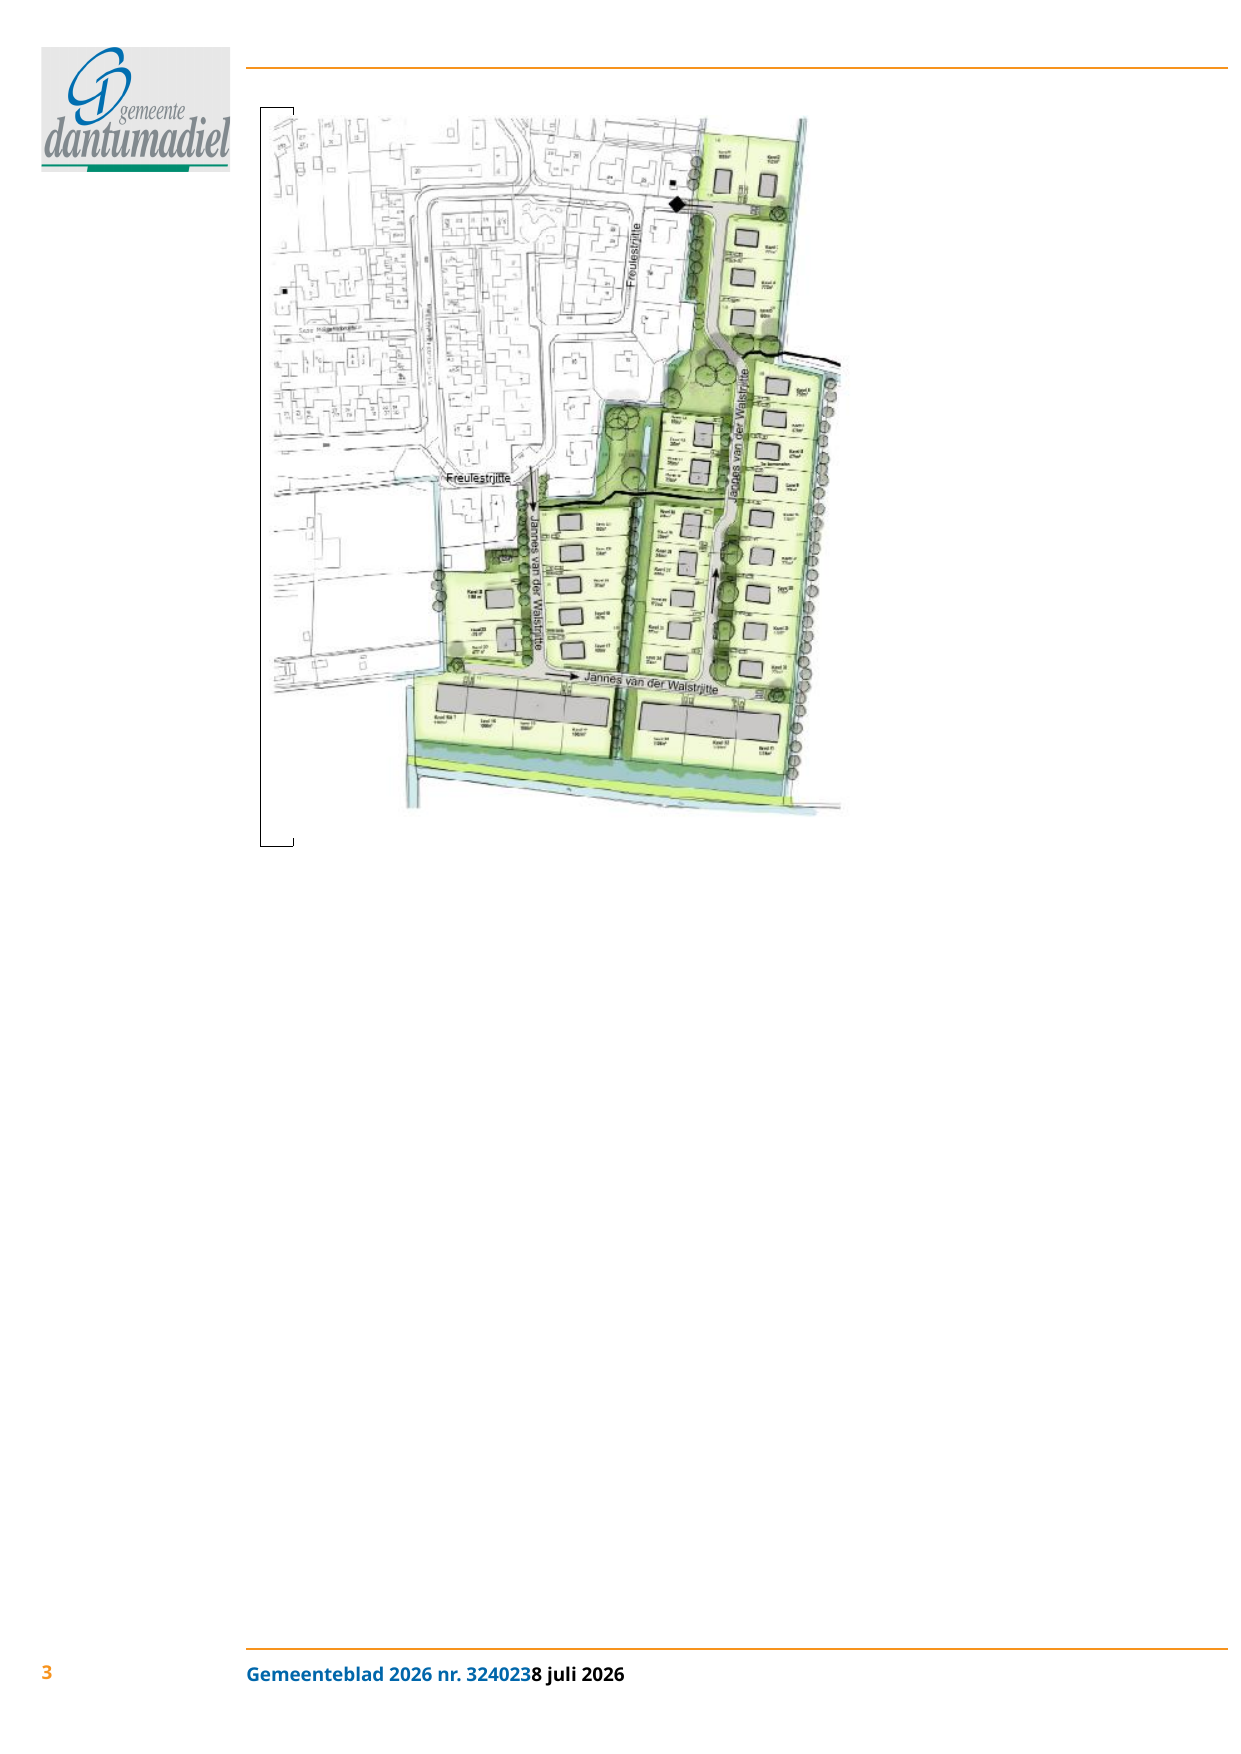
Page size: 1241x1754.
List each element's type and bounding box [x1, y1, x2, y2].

picture [41, 47, 231, 172]
picture [268, 115, 857, 838]
